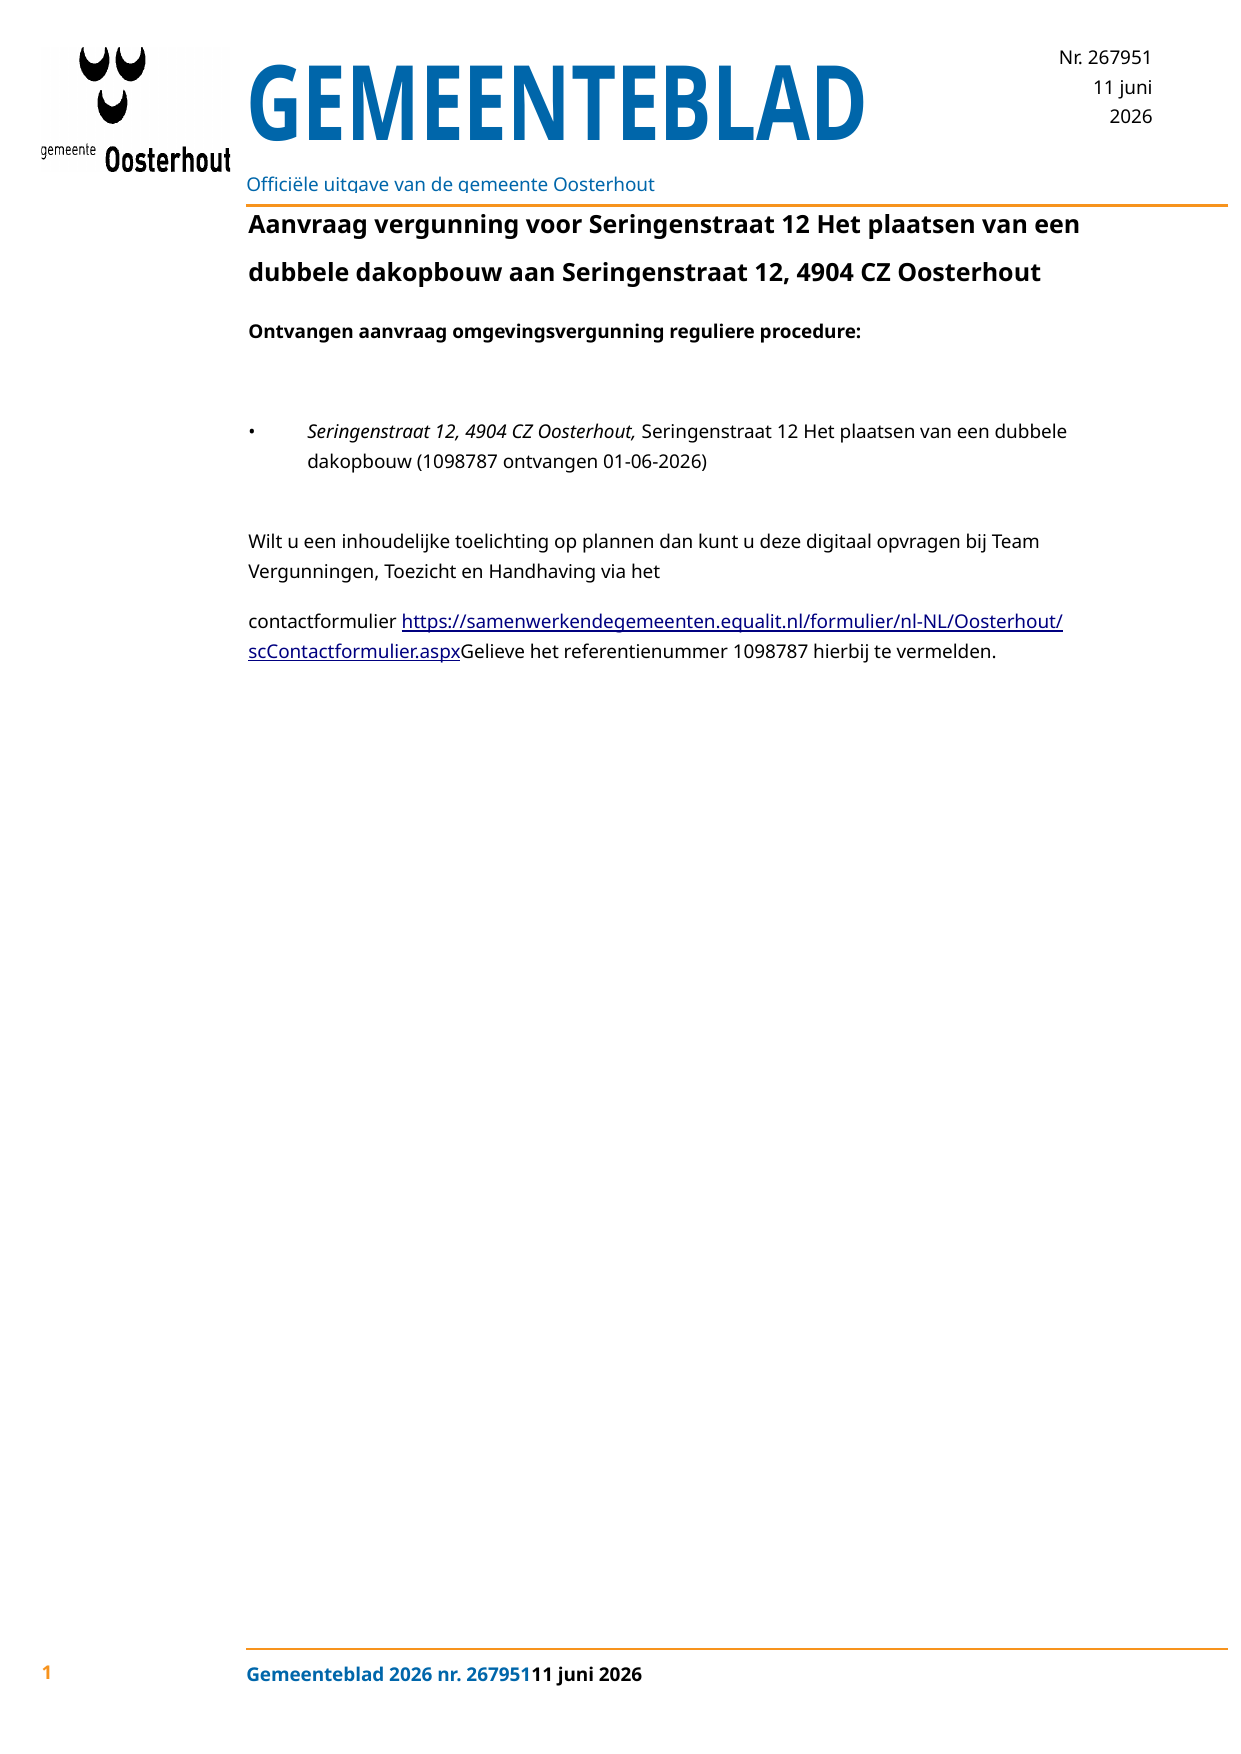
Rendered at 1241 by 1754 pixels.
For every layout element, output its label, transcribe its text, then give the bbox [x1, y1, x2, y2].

text Ontvangen aanvraag omgevingsvergunning reguliere procedure: [248, 318, 1152, 344]
text Wilt u een inhoudelijke toelichting op plannen dan kunt u deze digitaal opvragen bij Team Vergunningen, Toezicht en Handhaving via het [248, 528, 1152, 584]
picture [41, 47, 231, 172]
text Aanvraag vergunning voor Seringenstraat 12 Het plaatsen van een dubbele dakopbouw aan Seringenstraat 12, 4904 CZ Oosterhout [248, 207, 1152, 288]
text contactformulier https://samenwerkendegemeenten.equalit.nl/formulier/nl-NL/Oosterhout/scContactformulier.aspxGelieve het referentienummer 1098787 hierbij te vermelden. [248, 608, 1152, 664]
list Seringenstraat 12, 4904 CZ Oosterhout, Seringenstraat 12 Het plaatsen van een dubbele dakopbouw (1098787 ontvangen 01-06-2026) [248, 419, 1152, 474]
